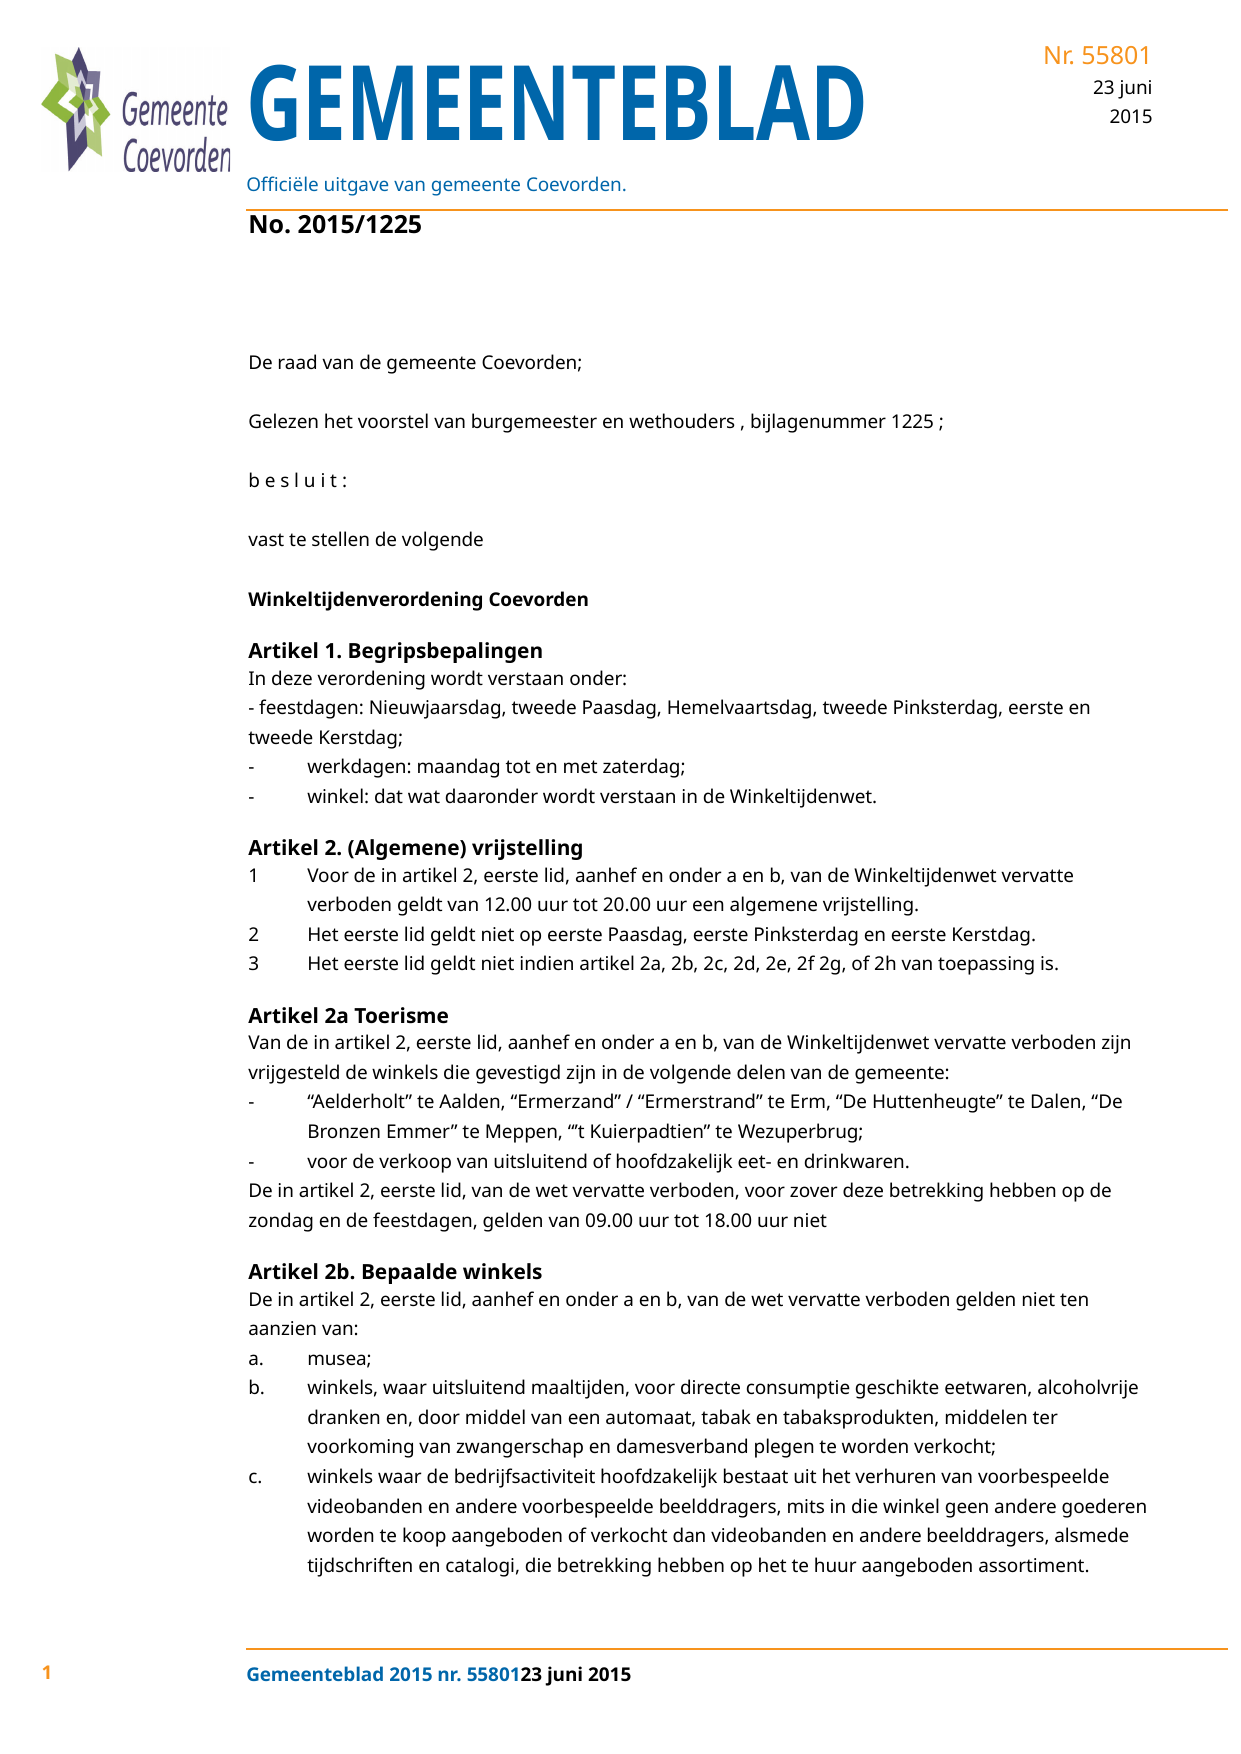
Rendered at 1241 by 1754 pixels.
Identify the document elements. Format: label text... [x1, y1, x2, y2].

picture [41, 47, 231, 172]
list winkels, waar uitsluitend maaltijden, voor directe consumptie geschikte eetwaren, alcoholvrije dranken en, door middel van een automaat, tabak en tabaksprodukten, middelen ter voorkoming van zwangerschap en damesverband plegen te worden verkocht; [248, 1374, 1152, 1459]
list Het eerste lid geldt niet indien artikel 2a, 2b, 2c, 2d, 2e, 2f 2g, of 2h van toepassing is. [248, 951, 1152, 976]
text De in artikel 2, eerste lid, van de wet vervatte verboden, voor zover deze betrekking hebben op de zondag en de feestdagen, gelden van 09.00 uur tot 18.00 uur niet [248, 1177, 1152, 1233]
text Artikel 2. (Algemene) vrijstelling [248, 833, 1152, 862]
text De in artikel 2, eerste lid, aanhef en onder a en b, van de wet vervatte verboden gelden niet ten aanzien van: [248, 1286, 1152, 1341]
text vast te stellen de volgende [248, 527, 1152, 552]
list musea; [248, 1345, 1152, 1371]
text Artikel 2a Toerisme [248, 1001, 1152, 1029]
text Artikel 2b. Bepaalde winkels [248, 1257, 1152, 1286]
text Van de in artikel 2, eerste lid, aanhef en onder a en b, van de Winkeltijdenwet vervatte verboden zijn vrijgesteld de winkels die gevestigd zijn in de volgende delen van de gemeente: [248, 1029, 1152, 1085]
text In deze verordening wordt verstaan onder: [248, 665, 1152, 690]
text Gelezen het voorstel van burgemeester en wethouders , bijlagenummer 1225 ; [248, 408, 1152, 434]
text - feestdagen: Nieuwjaarsdag, tweede Paasdag, Hemelvaartsdag, tweede Pinksterdag, eerste en tweede Kerstdag; [248, 694, 1152, 749]
text b e s l u i t : [248, 467, 1152, 493]
text Artikel 1. Begripsbepalingen [248, 636, 1152, 665]
list winkel: dat wat daaronder wordt verstaan in de Winkeltijdenwet. [248, 783, 1152, 809]
list winkels waar de bedrijfsactiviteit hoofdzakelijk bestaat uit het verhuren van voorbespeelde videobanden en andere voorbespeelde beelddragers, mits in die winkel geen andere goederen worden te koop aangeboden of verkocht dan videobanden en andere beelddragers, alsmede tijdschriften en catalogi, die betrekking hebben op het te huur aangeboden assortiment. [248, 1463, 1152, 1578]
list voor de verkoop van uitsluitend of hoofdzakelijk eet- en drinkwaren. [248, 1148, 1152, 1173]
text No. 2015/1225 [248, 211, 1152, 241]
text De raad van de gemeente Coevorden; [248, 349, 1152, 375]
list “Aelderholt” te Aalden, “Ermerzand” / “Ermerstrand” te Erm, “De Huttenheugte” te Dalen, “De Bronzen Emmer” te Meppen, “’t Kuierpadtien” te Wezuperbrug; [248, 1089, 1152, 1144]
text Winkeltijdenverordening Coevorden [248, 586, 1152, 612]
list Het eerste lid geldt niet op eerste Paasdag, eerste Pinksterdag en eerste Kerstdag. [248, 921, 1152, 947]
list Voor de in artikel 2, eerste lid, aanhef en onder a en b, van de Winkeltijdenwet vervatte verboden geldt van 12.00 uur tot 20.00 uur een algemene vrijstelling. [248, 862, 1152, 917]
list werkdagen: maandag tot en met zaterdag; [248, 753, 1152, 779]
